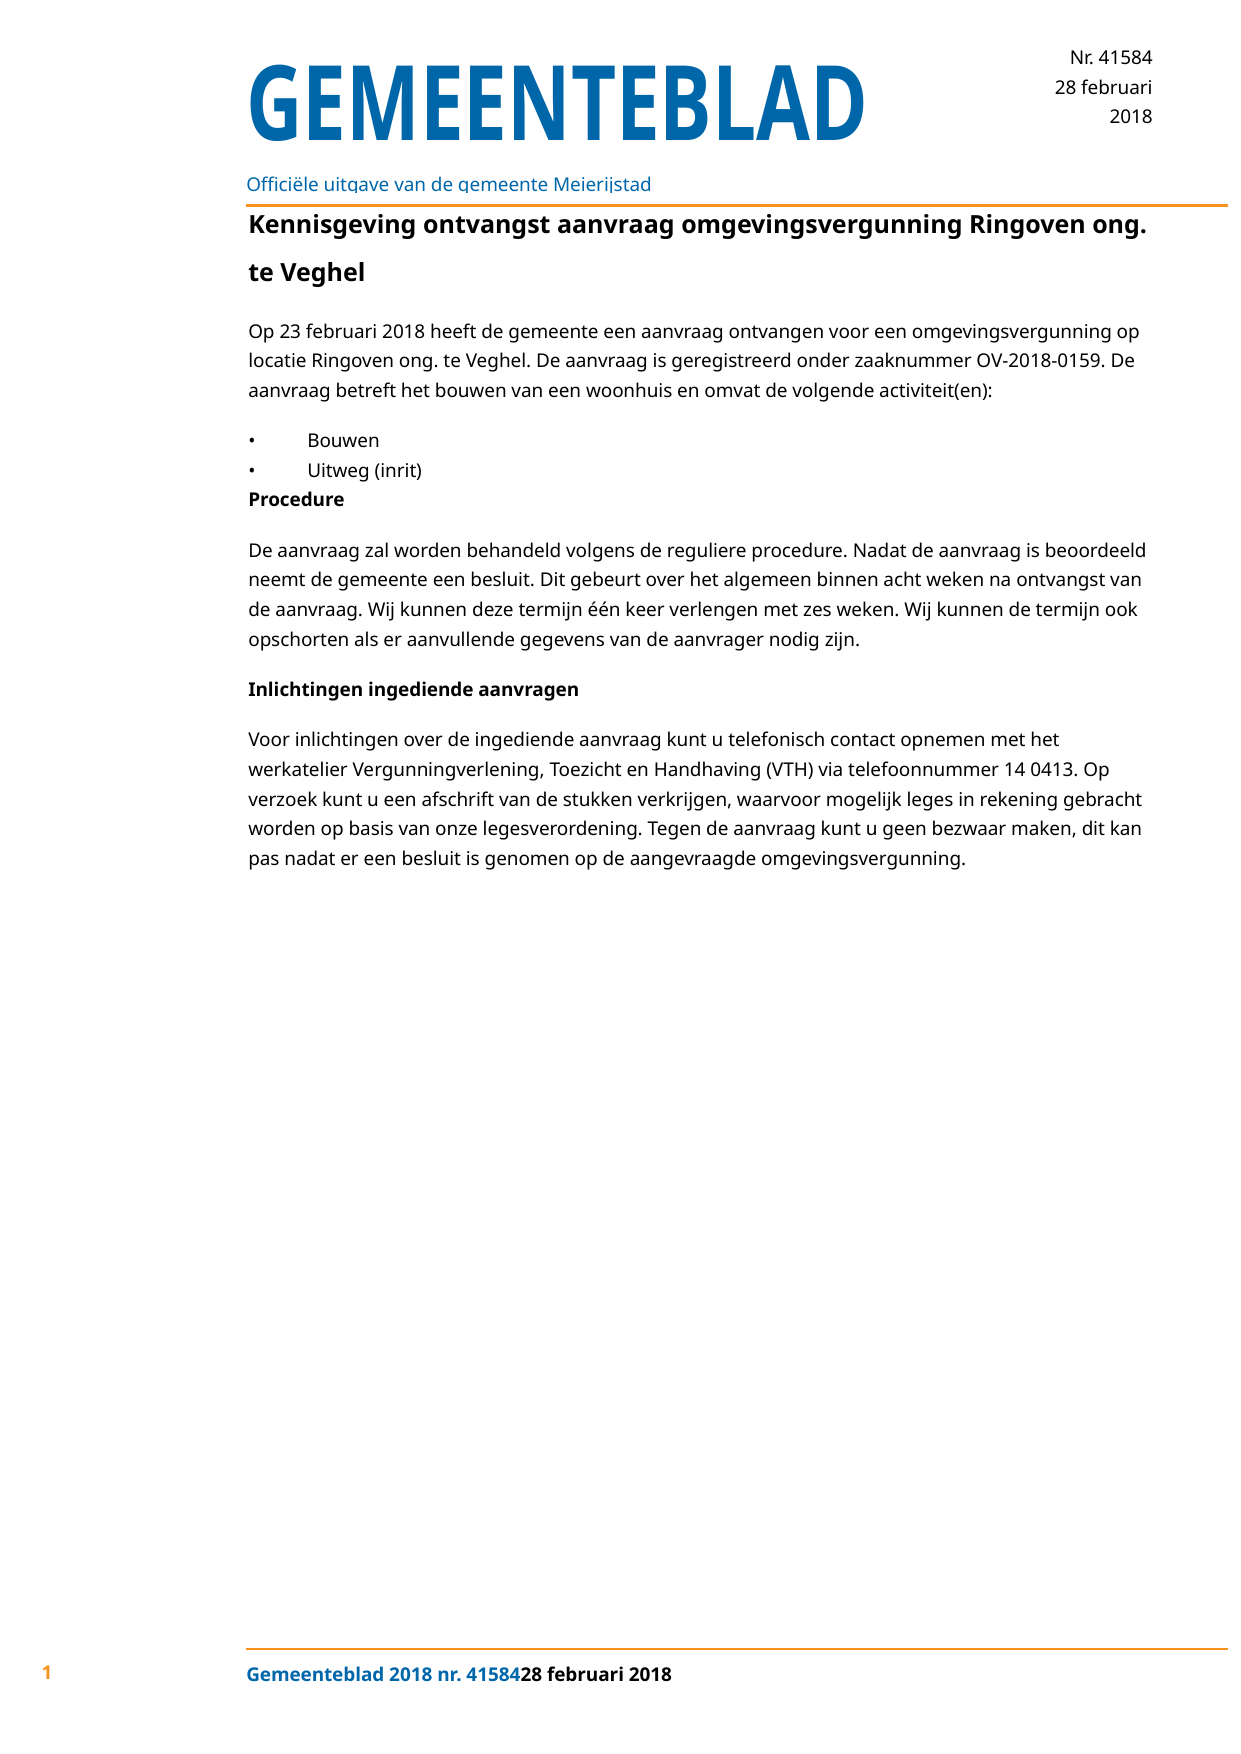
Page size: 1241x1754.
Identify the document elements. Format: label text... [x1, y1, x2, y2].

text De aanvraag zal worden behandeld volgens de reguliere procedure. Nadat de aanvraag is beoordeeld neemt de gemeente een besluit. Dit gebeurt over het algemeen binnen acht weken na ontvangst van de aanvraag. Wij kunnen deze termijn één keer verlengen met zes weken. Wij kunnen de termijn ook opschorten als er aanvullende gegevens van de aanvrager nodig zijn. [248, 537, 1152, 652]
list Uitweg (inrit) [248, 457, 1152, 483]
text Procedure [248, 487, 1152, 512]
text Voor inlichtingen over de ingediende aanvraag kunt u telefonisch contact opnemen met het werkatelier Vergunningverlening, Toezicht en Handhaving (VTH) via telefoonnummer 14 0413. Op verzoek kunt u een afschrift van de stukken verkrijgen, waarvoor mogelijk leges in rekening gebracht worden op basis van onze legesverordening. Tegen de aanvraag kunt u geen bezwaar maken, dit kan pas nadat er een besluit is genomen op de aangevraagde omgevingsvergunning. [248, 727, 1152, 871]
text Op 23 februari 2018 heeft de gemeente een aanvraag ontvangen voor een omgevingsvergunning op locatie Ringoven ong. te Veghel. De aanvraag is geregistreerd onder zaaknummer OV-2018-0159. De aanvraag betreft het bouwen van een woonhuis en omvat de volgende activiteit(en): [248, 318, 1152, 403]
list Bouwen [248, 427, 1152, 453]
text Inlichtingen ingediende aanvragen [248, 676, 1152, 702]
text Kennisgeving ontvangst aanvraag omgevingsvergunning Ringoven ong. te Veghel [248, 207, 1152, 288]
picture [41, 47, 231, 172]
